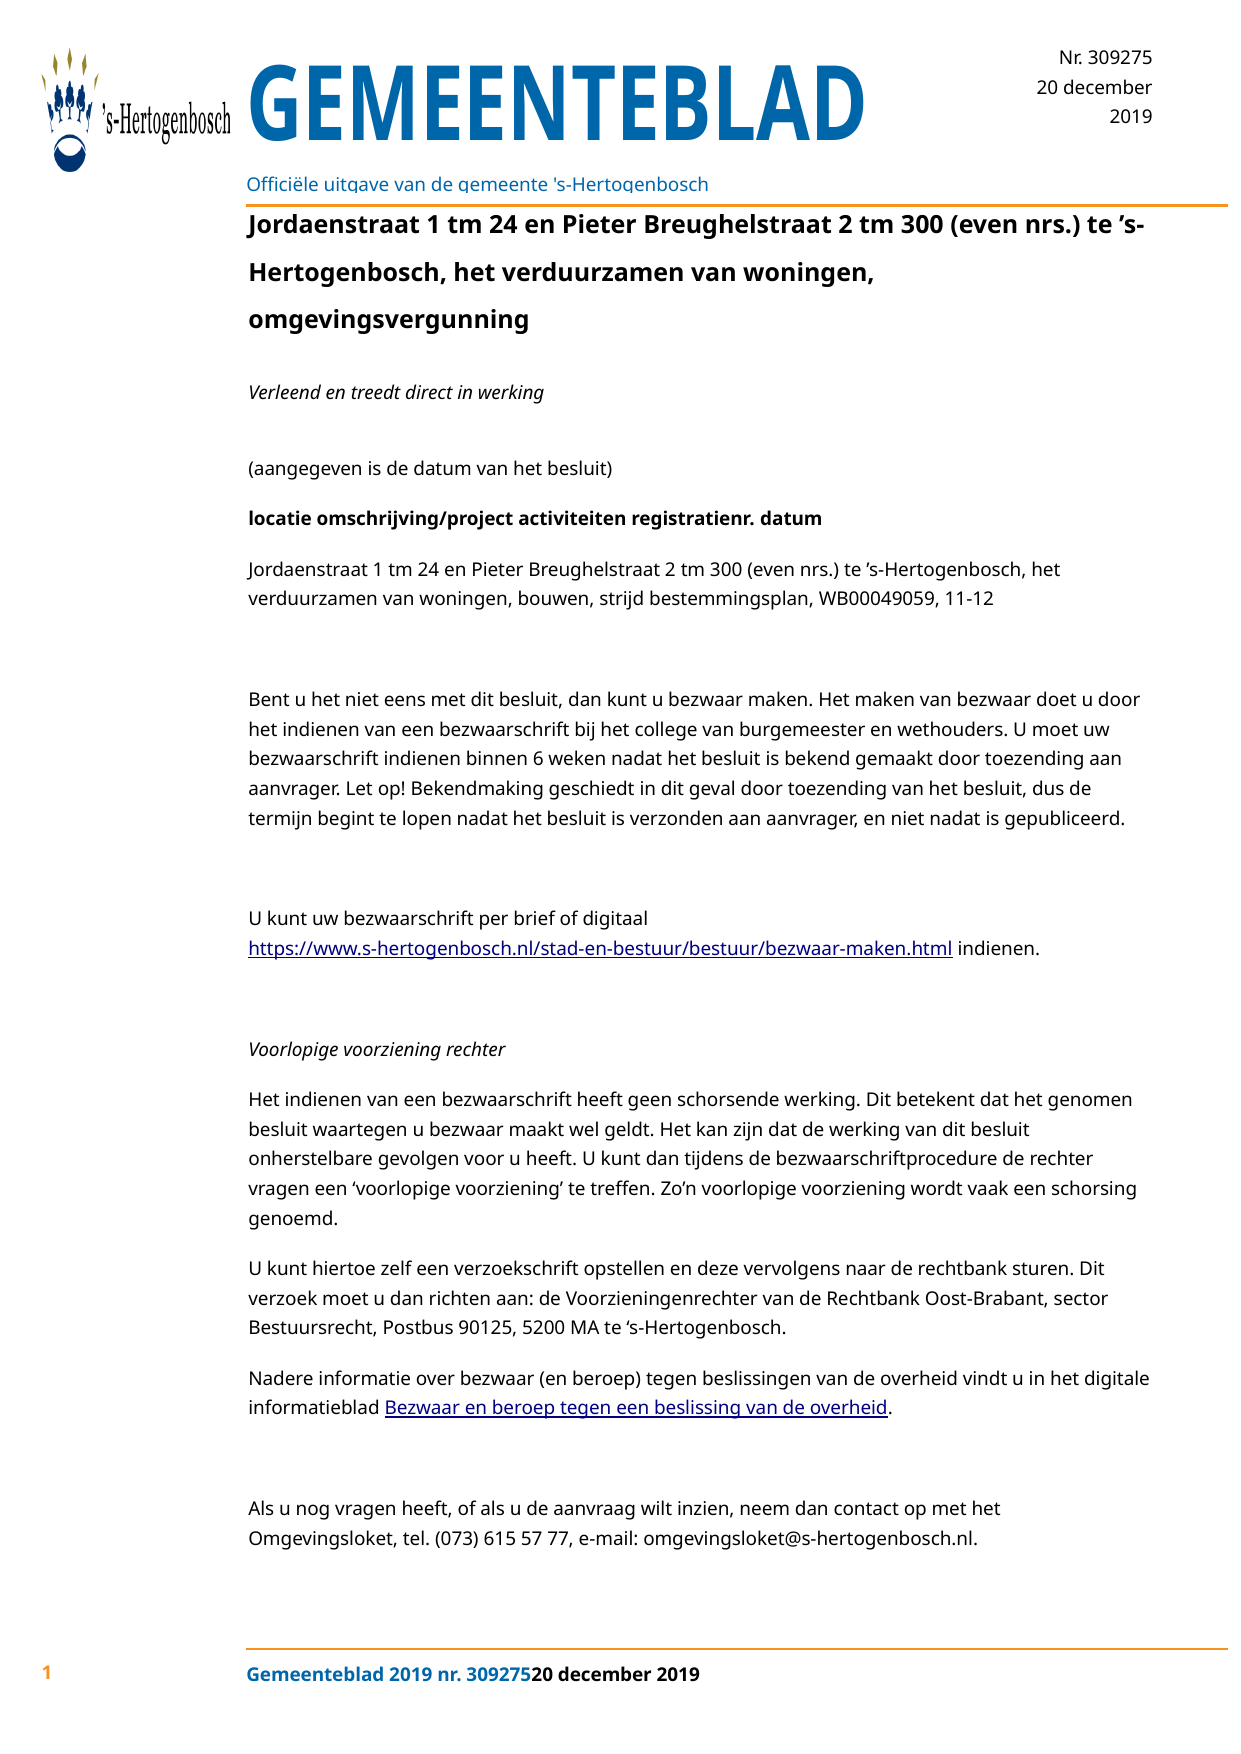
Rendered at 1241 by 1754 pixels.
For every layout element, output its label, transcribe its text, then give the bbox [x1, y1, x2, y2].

text U kunt hiertoe zelf een verzoekschrift opstellen en deze vervolgens naar de rechtbank sturen. Dit verzoek moet u dan richten aan: de Voorzieningenrechter van de Rechtbank Oost-Brabant, sector Bestuursrecht, Postbus 90125, 5200 MA te ‘s-Hertogenbosch. [248, 1255, 1152, 1340]
text Jordaenstraat 1 tm 24 en Pieter Breughelstraat 2 tm 300 (even nrs.) te ’s-Hertogenbosch, het verduurzamen van woningen, omgevingsvergunning [248, 207, 1152, 336]
text Het indienen van een bezwaarschrift heeft geen schorsende werking. Dit betekent dat het genomen besluit waartegen u bezwaar maakt wel geldt. Het kan zijn dat de werking van dit besluit onherstelbare gevolgen voor u heeft. U kunt dan tijdens de bezwaarschriftprocedure de rechter vragen een ‘voorlopige voorziening’ te treffen. Zo’n voorlopige voorziening wordt vaak een schorsing genoemd. [248, 1086, 1152, 1231]
picture [41, 47, 231, 172]
text (aangegeven is de datum van het besluit) [248, 455, 1152, 481]
text Als u nog vragen heeft, of als u de aanvraag wilt inzien, neem dan contact op met het Omgevingsloket, tel. (073) 615 57 77, e-mail: omgevingsloket@s-hertogenbosch.nl. [248, 1495, 1152, 1551]
text locatie omschrijving/project activiteiten registratienr. datum [248, 506, 1152, 531]
text Bent u het niet eens met dit besluit, dan kunt u bezwaar maken. Het maken van bezwaar doet u door het indienen van een bezwaarschrift bij het college van burgemeester en wethouders. U moet uw bezwaarschrift indienen binnen 6 weken nadat het besluit is bekend gemaakt door toezending aan aanvrager. Let op! Bekendmaking geschiedt in dit geval door toezending van het besluit, dus de termijn begint te lopen nadat het besluit is verzonden aan aanvrager, en niet nadat is gepubliceerd. [248, 686, 1152, 831]
text Voorlopige voorziening rechter [248, 1036, 1152, 1062]
text Jordaenstraat 1 tm 24 en Pieter Breughelstraat 2 tm 300 (even nrs.) te ’s-Hertogenbosch, het verduurzamen van woningen, bouwen, strijd bestemmingsplan, WB00049059, 11-12 [248, 556, 1152, 611]
text Verleend en treedt direct in werking [248, 379, 1152, 405]
text Nadere informatie over bezwaar (en beroep) tegen beslissingen van de overheid vindt u in het digitale informatieblad Bezwaar en beroep tegen een beslissing van de overheid. [248, 1365, 1152, 1420]
text U kunt uw bezwaarschrift per brief of digitaal https://www.s-hertogenbosch.nl/stad-en-bestuur/bestuur/bezwaar-maken.html indienen. [248, 906, 1152, 961]
